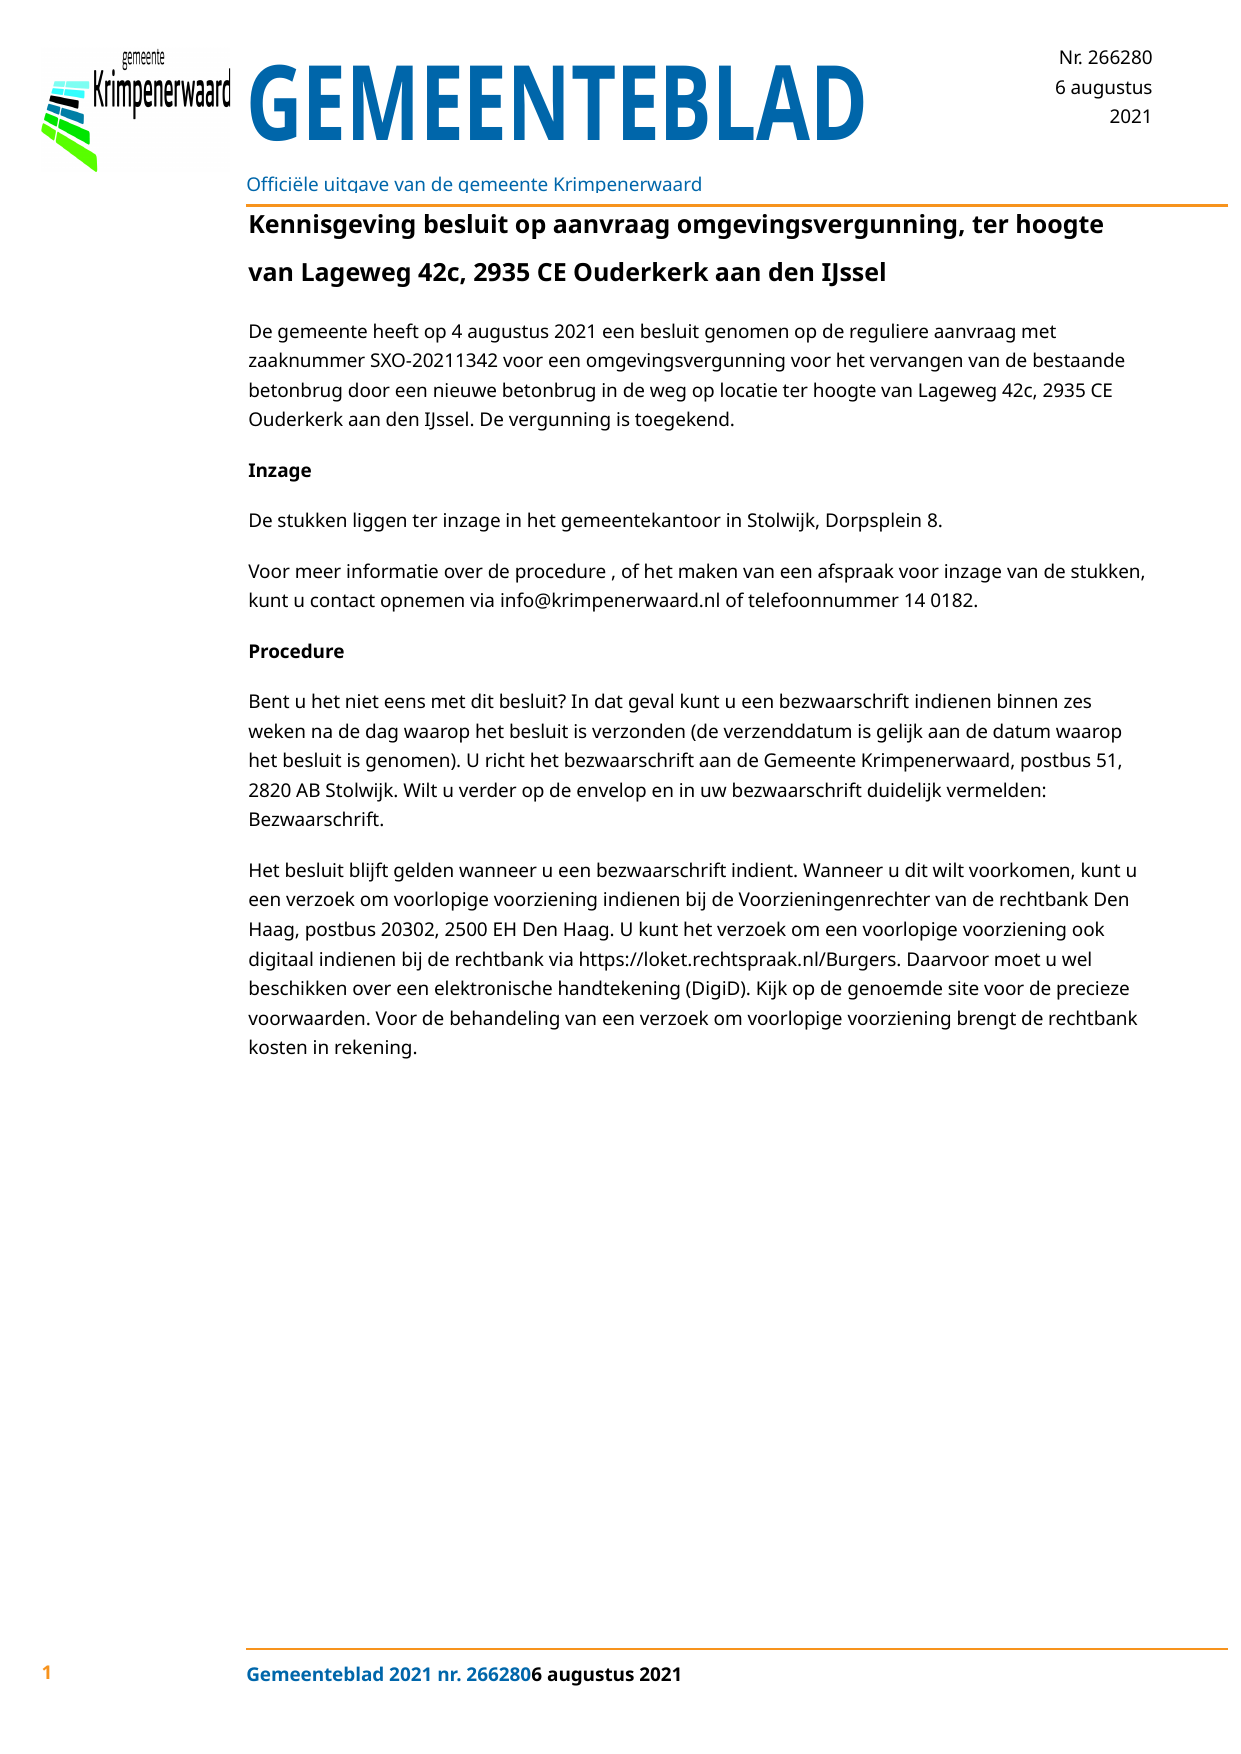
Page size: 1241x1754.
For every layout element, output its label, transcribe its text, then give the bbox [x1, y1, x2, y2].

text Procedure [248, 638, 1152, 664]
text Voor meer informatie over de procedure , of het maken van een afspraak voor inzage van de stukken, kunt u contact opnemen via info@krimpenerwaard.nl of telefoonnummer 14 0182. [248, 558, 1152, 613]
picture [41, 47, 231, 172]
text Inzage [248, 457, 1152, 483]
text Bent u het niet eens met dit besluit? In dat geval kunt u een bezwaarschrift indienen binnen zes weken na de dag waarop het besluit is verzonden (de verzenddatum is gelijk aan de datum waarop het besluit is genomen). U richt het bezwaarschrift aan de Gemeente Krimpenerwaard, postbus 51, 2820 AB Stolwijk. Wilt u verder op de envelop en in uw bezwaarschrift duidelijk vermelden: Bezwaarschrift. [248, 688, 1152, 832]
text De stukken liggen ter inzage in het gemeentekantoor in Stolwijk, Dorpsplein 8. [248, 507, 1152, 533]
text Kennisgeving besluit op aanvraag omgevingsvergunning, ter hoogte van Lageweg 42c, 2935 CE Ouderkerk aan den IJssel [248, 207, 1152, 288]
text Het besluit blijft gelden wanneer u een bezwaarschrift indient. Wanneer u dit wilt voorkomen, kunt u een verzoek om voorlopige voorziening indienen bij de Voorzieningenrechter van de rechtbank Den Haag, postbus 20302, 2500 EH Den Haag. U kunt het verzoek om een voorlopige voorziening ook digitaal indienen bij de rechtbank via https://loket.rechtspraak.nl/Burgers. Daarvoor moet u wel beschikken over een elektronische handtekening (DigiD). Kijk op de genoemde site voor de precieze voorwaarden. Voor de behandeling van een verzoek om voorlopige voorziening brengt de rechtbank kosten in rekening. [248, 857, 1152, 1060]
text De gemeente heeft op 4 augustus 2021 een besluit genomen op de reguliere aanvraag met zaaknummer SXO-20211342 voor een omgevingsvergunning voor het vervangen van de bestaande betonbrug door een nieuwe betonbrug in de weg op locatie ter hoogte van Lageweg 42c, 2935 CE Ouderkerk aan den IJssel. De vergunning is toegekend. [248, 318, 1152, 432]
